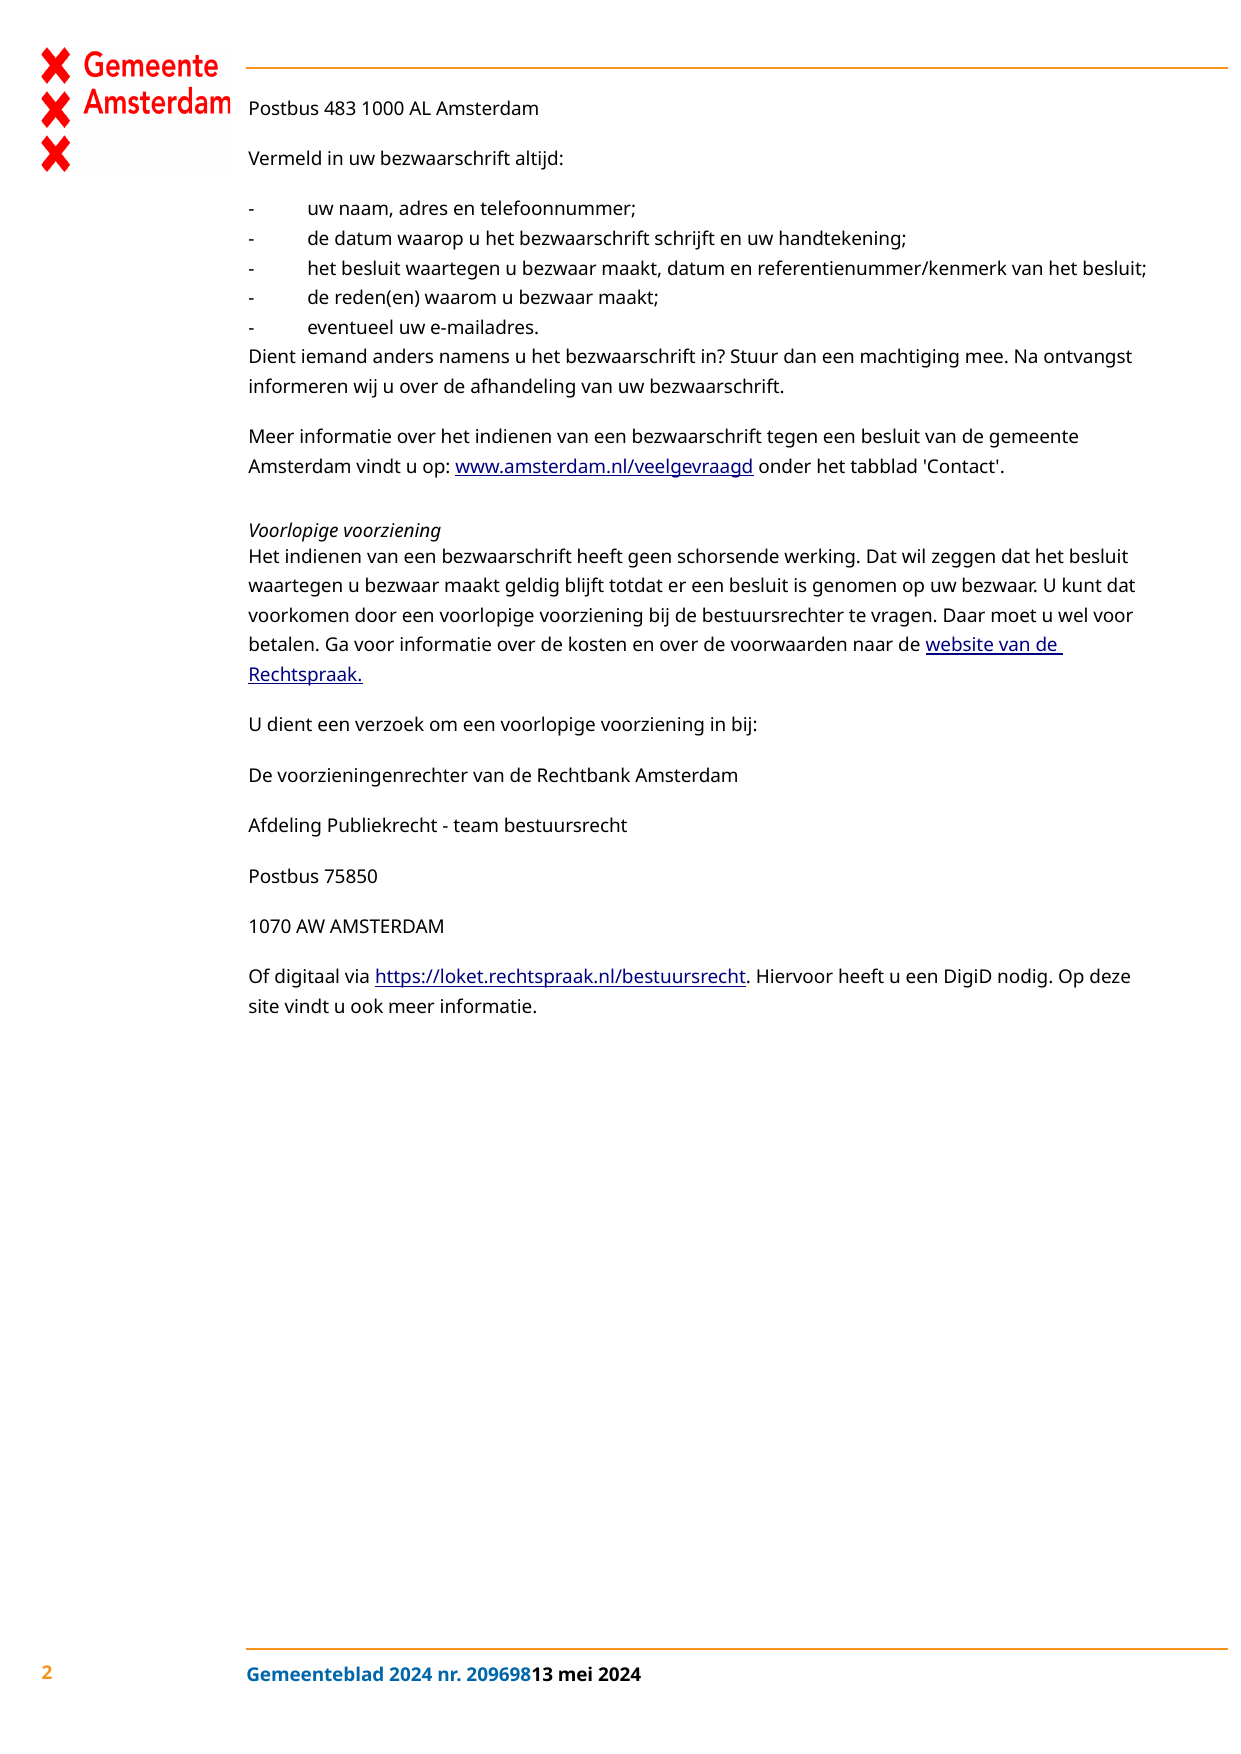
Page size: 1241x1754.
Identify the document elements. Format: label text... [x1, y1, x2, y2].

picture [41, 47, 231, 172]
list eventueel uw e-mailadres. [248, 314, 1152, 340]
text Vermeld in uw bezwaarschrift altijd: [248, 145, 1152, 171]
text Dient iemand anders namens u het bezwaarschrift in? Stuur dan een machtiging mee. Na ontvangst informeren wij u over de afhandeling van uw bezwaarschrift. [248, 343, 1152, 399]
text Voorlopige voorziening [248, 517, 1152, 543]
text Postbus 75850 [248, 863, 1152, 888]
text De voorzieningenrechter van de Rechtbank Amsterdam [248, 762, 1152, 788]
text Het indienen van een bezwaarschrift heeft geen schorsende werking. Dat wil zeggen dat het besluit waartegen u bezwaar maakt geldig blijft totdat er een besluit is genomen op uw bezwaar. U kunt dat voorkomen door een voorlopige voorziening bij de bestuursrechter te vragen. Daar moet u wel voor betalen. Ga voor informatie over de kosten en over de voorwaarden naar de website van de Rechtspraak. [248, 543, 1152, 687]
text 1070 AW AMSTERDAM [248, 913, 1152, 939]
text Afdeling Publiekrecht - team bestuursrecht [248, 812, 1152, 838]
list het besluit waartegen u bezwaar maakt, datum en referentienummer/kenmerk van het besluit; [248, 255, 1152, 281]
text Of digitaal via https://loket.rechtspraak.nl/bestuursrecht. Hiervoor heeft u een DigiD nodig. Op deze site vindt u ook meer informatie. [248, 964, 1152, 1019]
list de datum waarop u het bezwaarschrift schrijft en uw handtekening; [248, 225, 1152, 251]
text Meer informatie over het indienen van een bezwaarschrift tegen een besluit van de gemeente Amsterdam vindt u op: www.amsterdam.nl/veelgevraagd onder het tabblad 'Contact'. [248, 423, 1152, 479]
text U dient een verzoek om een voorlopige voorziening in bij: [248, 712, 1152, 737]
list uw naam, adres en telefoonnummer; [248, 196, 1152, 221]
list de reden(en) waarom u bezwaar maakt; [248, 284, 1152, 310]
text Postbus 483 1000 AL Amsterdam [248, 95, 1152, 121]
